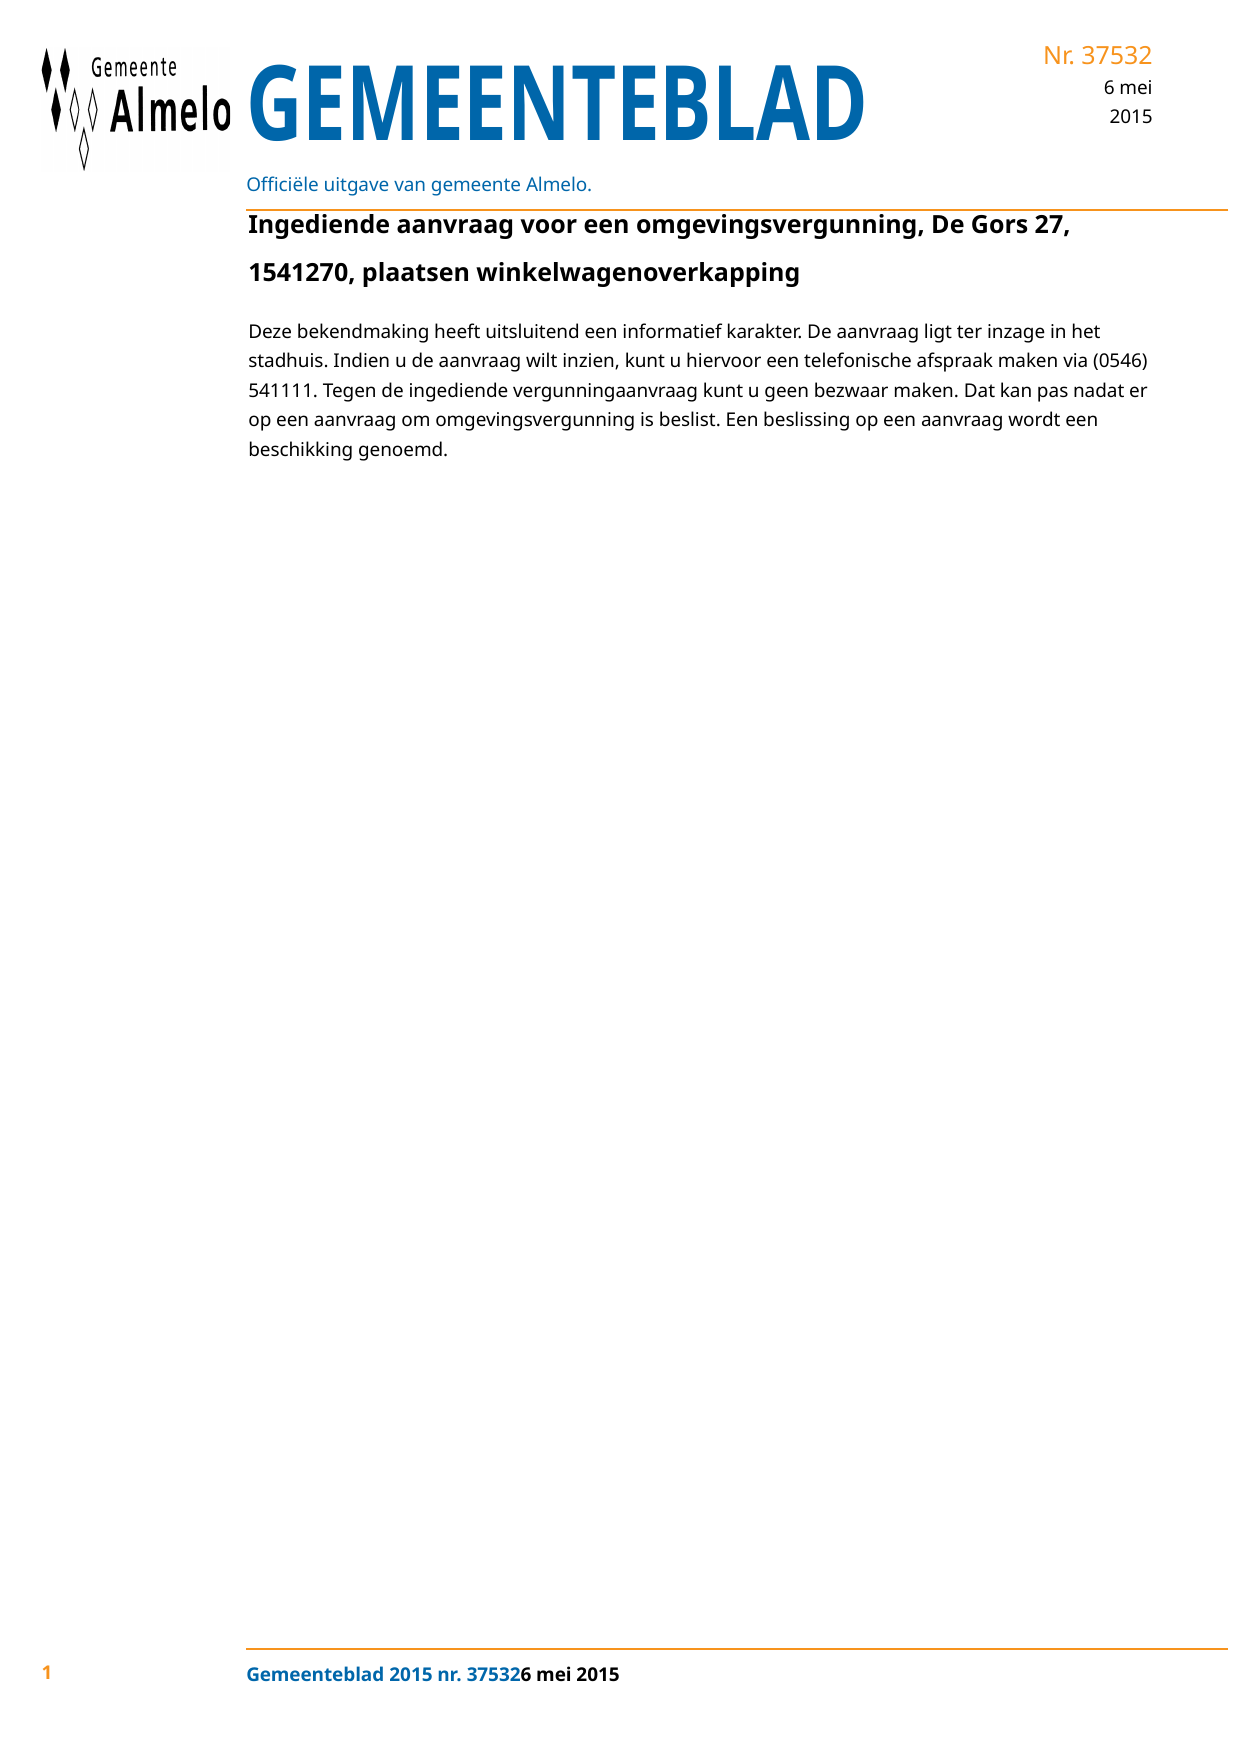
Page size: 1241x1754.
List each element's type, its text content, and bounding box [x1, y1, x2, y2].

text Deze bekendmaking heeft uitsluitend een informatief karakter. De aanvraag ligt ter inzage in het stadhuis. Indien u de aanvraag wilt inzien, kunt u hiervoor een telefonische afspraak maken via (0546) 541111. Tegen de ingediende vergunningaanvraag kunt u geen bezwaar maken. Dat kan pas nadat er op een aanvraag om omgevingsvergunning is beslist. Een beslissing op een aanvraag wordt een beschikking genoemd. [248, 318, 1152, 462]
text Ingediende aanvraag voor een omgevingsvergunning, De Gors 27, 1541270, plaatsen winkelwagenoverkapping [248, 211, 1152, 288]
picture [41, 47, 231, 172]
